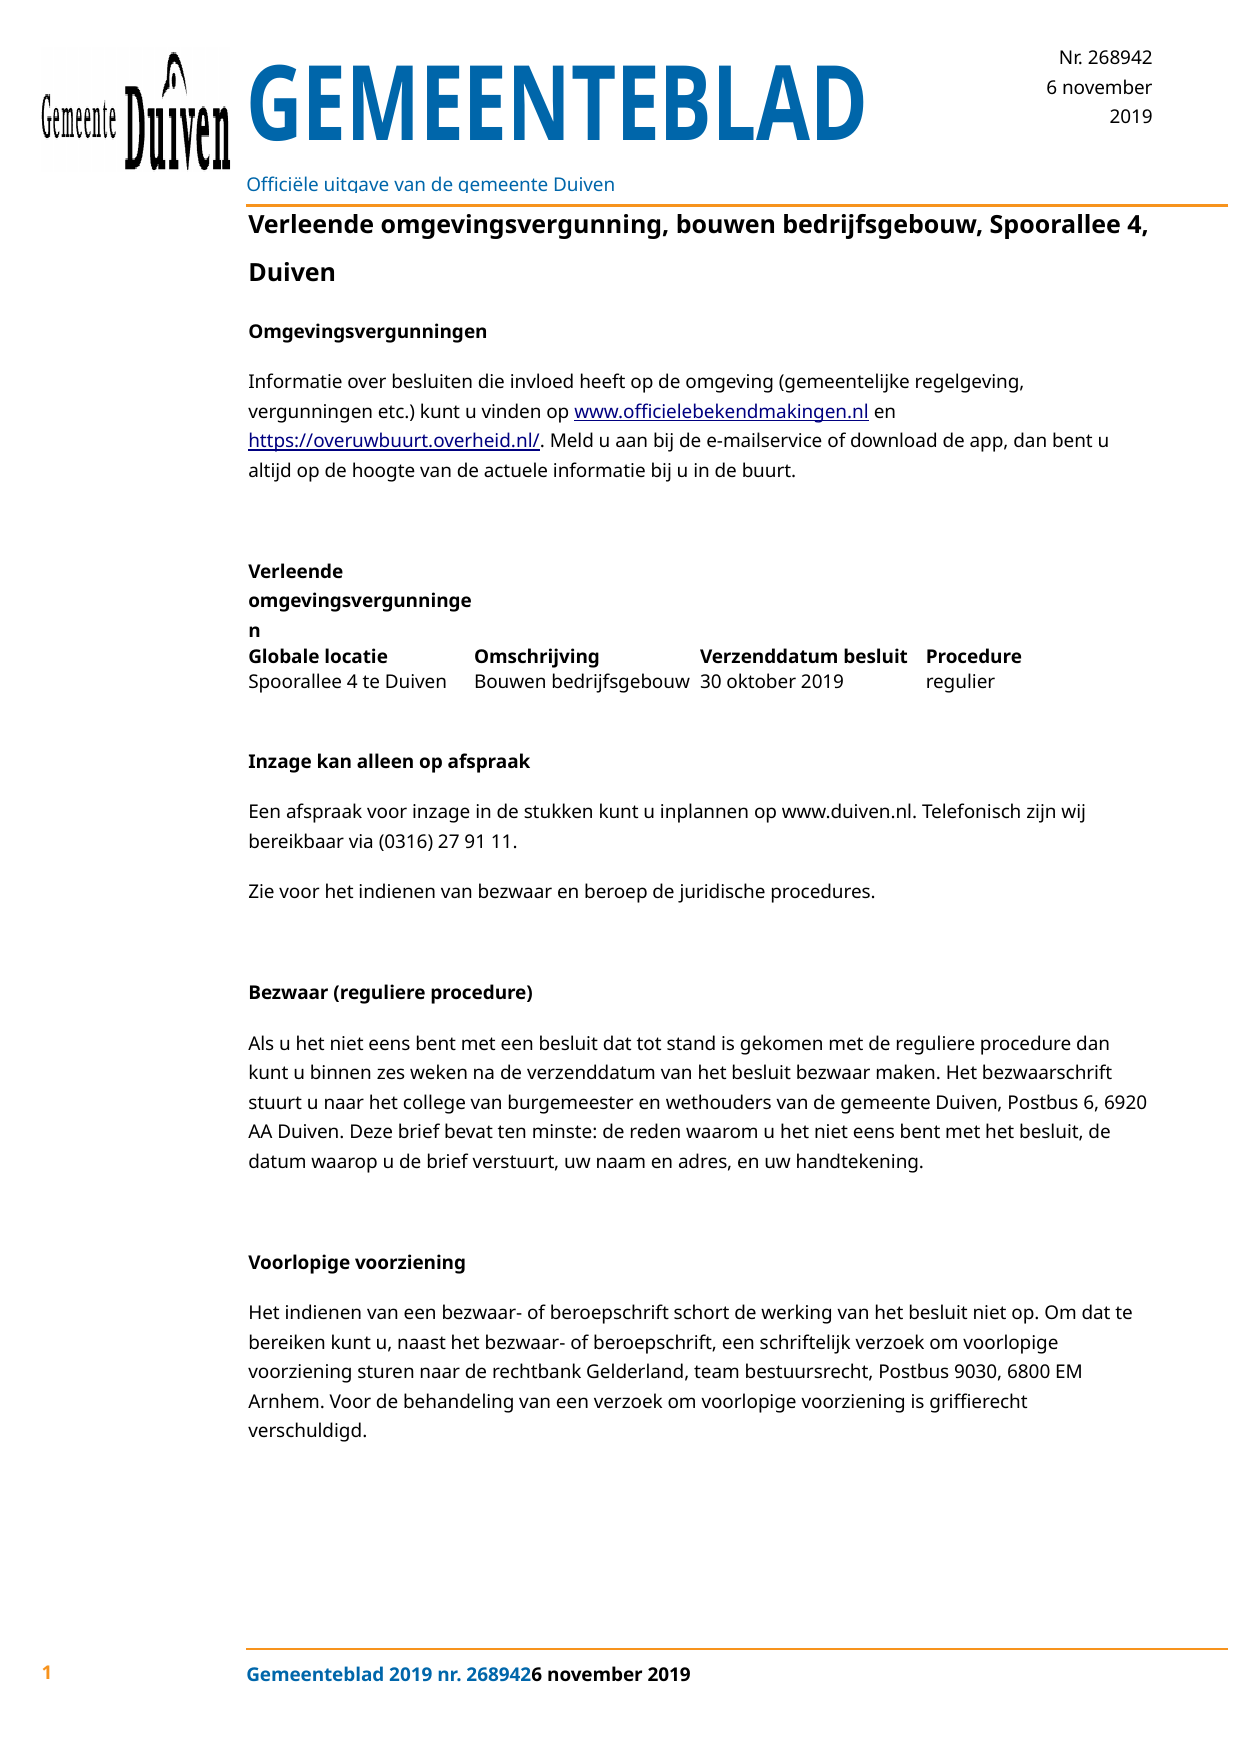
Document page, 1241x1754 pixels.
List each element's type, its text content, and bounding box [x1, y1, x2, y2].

text Omgevingsvergunningen [248, 318, 1152, 344]
text Bezwaar (reguliere procedure) [248, 979, 1152, 1005]
table_cell Omschrijving [474, 643, 700, 669]
picture [41, 47, 231, 172]
table_cell Spoorallee 4 te Duiven [248, 669, 474, 694]
text Een afspraak voor inzage in de stukken kunt u inplannen op www.duiven.nl. Telefonisch zijn wij bereikbaar via (0316) 27 91 11. [248, 798, 1152, 854]
text Inzage kan alleen op afspraak [248, 748, 1152, 774]
table_cell Globale locatie [248, 643, 474, 669]
table_cell Bouwen bedrijfsgebouw [474, 669, 700, 694]
text Zie voor het indienen van bezwaar en beroep de juridische procedures. [248, 878, 1152, 904]
table_header Verleende omgevingsvergunningen [248, 558, 474, 643]
text Voorlopige voorziening [248, 1249, 1152, 1274]
text Als u het niet eens bent met een besluit dat tot stand is gekomen met de reguliere procedure dan kunt u binnen zes weken na de verzenddatum van het besluit bezwaar maken. Het bezwaarschrift stuurt u naar het college van burgemeester en wethouders van de gemeente Duiven, Postbus 6, 6920 AA Duiven. Deze brief bevat ten minste: de reden waarom u het niet eens bent met het besluit, de datum waarop u de brief verstuurt, uw naam en adres, en uw handtekening. [248, 1030, 1152, 1174]
table_cell 30 oktober 2019 [700, 669, 926, 694]
text Het indienen van een bezwaar- of beroepschrift schort de werking van het besluit niet op. Om dat te bereiken kunt u, naast het bezwaar- of beroepschrift, een schriftelijk verzoek om voorlopige voorziening sturen naar de rechtbank Gelderland, team bestuursrecht, Postbus 9030, 6800 EM Arnhem. Voor de behandeling van een verzoek om voorlopige voorziening is griffierecht verschuldigd. [248, 1299, 1152, 1443]
table_cell Verzenddatum besluit [700, 643, 926, 669]
text Informatie over besluiten die invloed heeft op de omgeving (gemeentelijke regelgeving, vergunningen etc.) kunt u vinden op www.officielebekendmakingen.nl en https://overuwbuurt.overheid.nl/. Meld u aan bij de e-mailservice of download de app, dan bent u altijd op de hoogte van de actuele informatie bij u in de buurt. [248, 368, 1152, 483]
text Verleende omgevingsvergunning, bouwen bedrijfsgebouw, Spoorallee 4, Duiven [248, 207, 1152, 288]
table_cell Procedure [926, 643, 1152, 669]
table_cell regulier [926, 669, 1152, 694]
